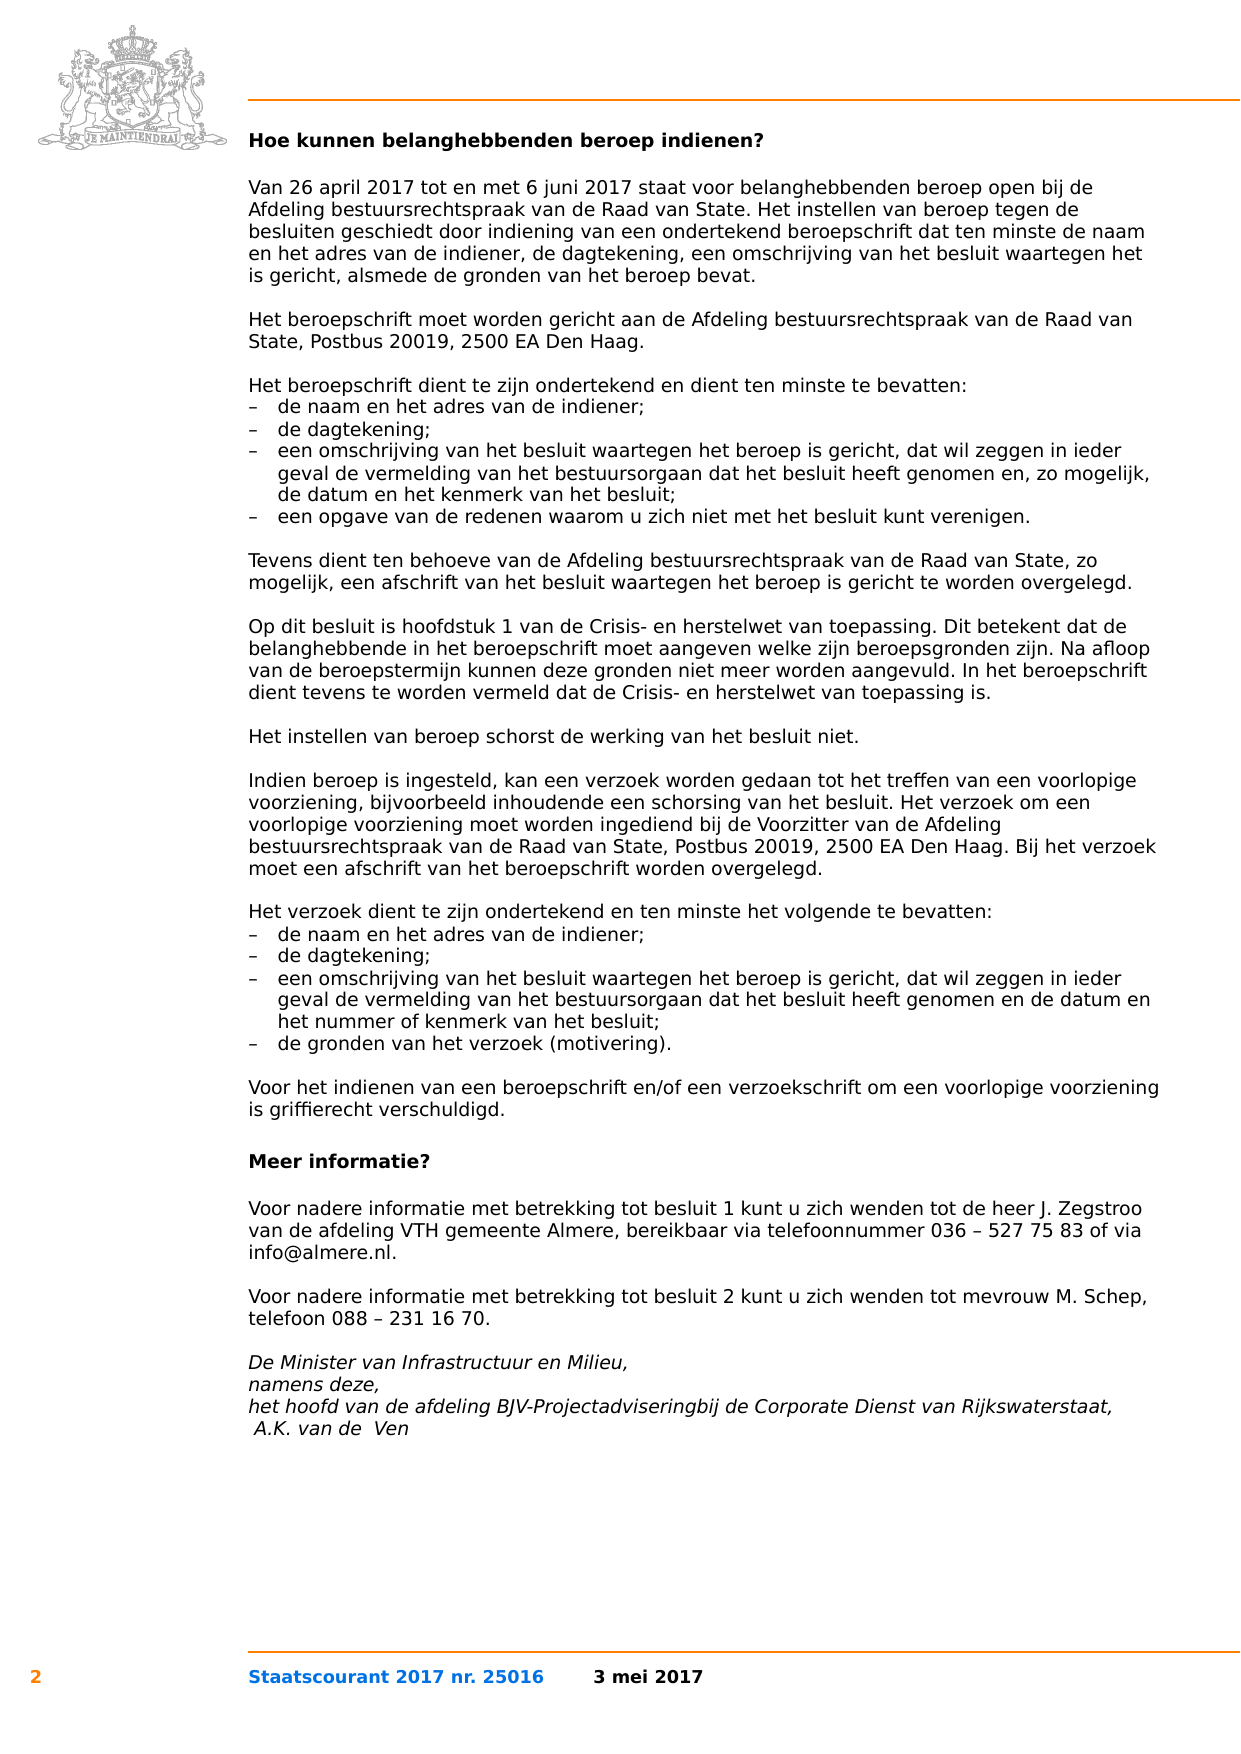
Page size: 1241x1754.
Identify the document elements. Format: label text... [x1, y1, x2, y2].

text Voor het indienen van een beroepschrift en/of een verzoekschrift om een voorlopige voorziening is griffierecht verschuldigd. [248, 1077, 1163, 1121]
text Voor nadere informatie met betrekking tot besluit 2 kunt u zich wenden tot mevrouw M. Schep, telefoon 088 – 231 16 70. [248, 1286, 1163, 1330]
text Van 26 april 2017 tot en met 6 juni 2017 staat voor belanghebbenden beroep open bij de Afdeling bestuursrechtspraak van de Raad van State. Het instellen van beroep tegen de besluiten geschiedt door indiening van een ondertekend beroepschrift dat ten minste de naam en het adres van de indiener, de dagtekening, een omschrijving van het besluit waartegen het is gericht, alsmede de gronden van het beroep bevat. [248, 177, 1163, 287]
text Het beroepschrift moet worden gericht aan de Afdeling bestuursrechtspraak van de Raad van State, Postbus 20019, 2500 EA Den Haag. [248, 309, 1163, 353]
text Op dit besluit is hoofdstuk 1 van de Crisis- en herstelwet van toepassing. Dit betekent dat de belanghebbende in het beroepschrift moet aangeven welke zijn beroepsgronden zijn. Na afloop van de beroepstermijn kunnen deze gronden niet meer worden aangevuld. In het beroepschrift dient tevens te worden vermeld dat de Crisis- en herstelwet van toepassing is. [248, 616, 1163, 704]
subtitle Meer informatie? [248, 1151, 1163, 1173]
text – de dagtekening; [248, 945, 1163, 967]
text – een omschrijving van het besluit waartegen het beroep is gericht, dat wil zeggen in ieder geval de vermelding van het bestuursorgaan dat het besluit heeft genomen en de datum en het nummer of kenmerk van het besluit; [248, 967, 1163, 1033]
text Tevens dient ten behoeve van de Afdeling bestuursrechtspraak van de Raad van State, zo mogelijk, een afschrift van het besluit waar­tegen het beroep is gericht te worden overgelegd. [248, 550, 1163, 594]
text Indien beroep is ingesteld, kan een verzoek worden gedaan tot het treffen van een voorlopige voorziening, bijvoorbeeld inhoudende een schorsing van het besluit. Het verzoek om een voorlopige voorziening moet worden ingediend bij de Voorzitter van de Afdeling bestuursrechtspraak van de Raad van State, Postbus 20019, 2500 EA Den Haag. Bij het verzoek moet een afschrift van het beroepschrift worden overgelegd. [248, 770, 1163, 879]
text Het verzoek dient te zijn ondertekend en ten minste het volgende te bevatten: [248, 901, 1163, 923]
text Voor nadere informatie met betrekking tot besluit 1 kunt u zich wenden tot de heer J. Zegstroo van de afdeling VTH gemeente Almere, bereikbaar via telefoonnummer 036 – 527 75 83 of via info@almere.nl. [248, 1198, 1163, 1264]
text – de dagtekening; [248, 418, 1163, 440]
picture [38, 25, 227, 150]
text – een omschrijving van het besluit waartegen het beroep is gericht, dat wil zeggen in ieder geval de vermelding van het bestuursorgaan dat het besluit heeft genomen en, zo mogelijk, de datum en het kenmerk van het besluit; [248, 440, 1163, 506]
subtitle Hoe kunnen belanghebbenden beroep indienen? [248, 130, 1163, 152]
text Het beroepschrift dient te zijn ondertekend en dient ten minste te bevatten: [248, 374, 1163, 396]
text Het instellen van beroep schorst de werking van het besluit niet. [248, 726, 1163, 748]
text – een opgave van de redenen waarom u zich niet met het besluit kunt verenigen. [248, 506, 1163, 528]
text – de naam en het adres van de indiener; [248, 923, 1163, 945]
text – de gronden van het verzoek (motivering). [248, 1033, 1163, 1055]
text – de naam en het adres van de indiener; [248, 396, 1163, 418]
text De Minister van Infrastructuur en Milieu, namens deze, het hoofd van de afdeling BJV-Projectadviseringbij de Corporate Dienst van Rijkswaterstaat, A.K. van de Ven [248, 1352, 1163, 1440]
